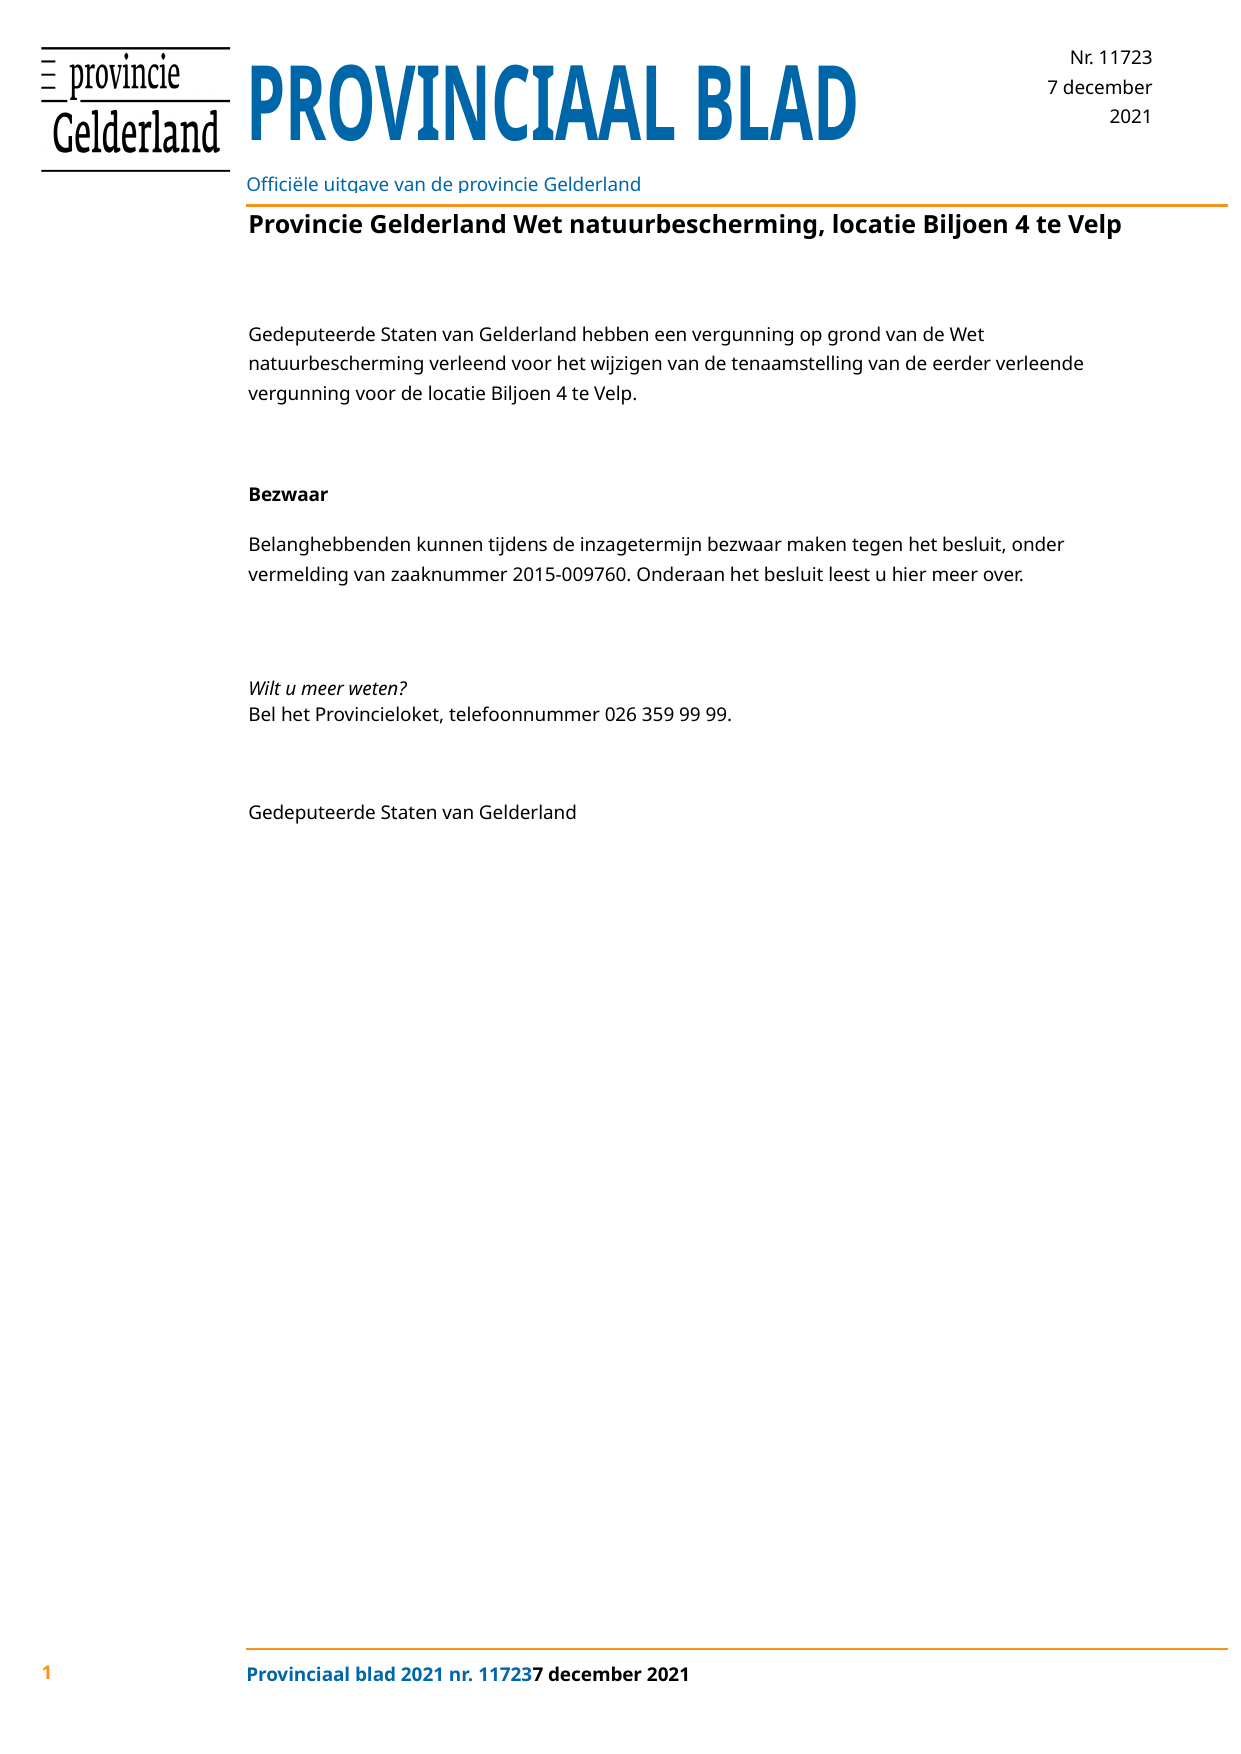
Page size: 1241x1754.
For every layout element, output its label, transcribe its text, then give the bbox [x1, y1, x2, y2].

text Bel het Provincieloket, telefoonnummer 026 359 99 99. [248, 701, 1152, 727]
text Bezwaar [248, 481, 1152, 506]
text Wilt u meer weten? [248, 675, 1152, 701]
text Gedeputeerde Staten van Gelderland hebben een vergunning op grond van de Wet natuurbescherming verleend voor het wijzigen van de tenaamstelling van de eerder verleende vergunning voor de locatie Biljoen 4 te Velp. [248, 321, 1152, 406]
text Gedeputeerde Staten van Gelderland [248, 799, 1152, 825]
text Belanghebbenden kunnen tijdens de inzagetermijn bezwaar maken tegen het besluit, onder vermelding van zaaknummer 2015-009760. Onderaan het besluit leest u hier meer over. [248, 531, 1152, 586]
picture [41, 47, 231, 172]
text Provincie Gelderland Wet natuurbescherming, locatie Biljoen 4 te Velp [248, 207, 1152, 241]
